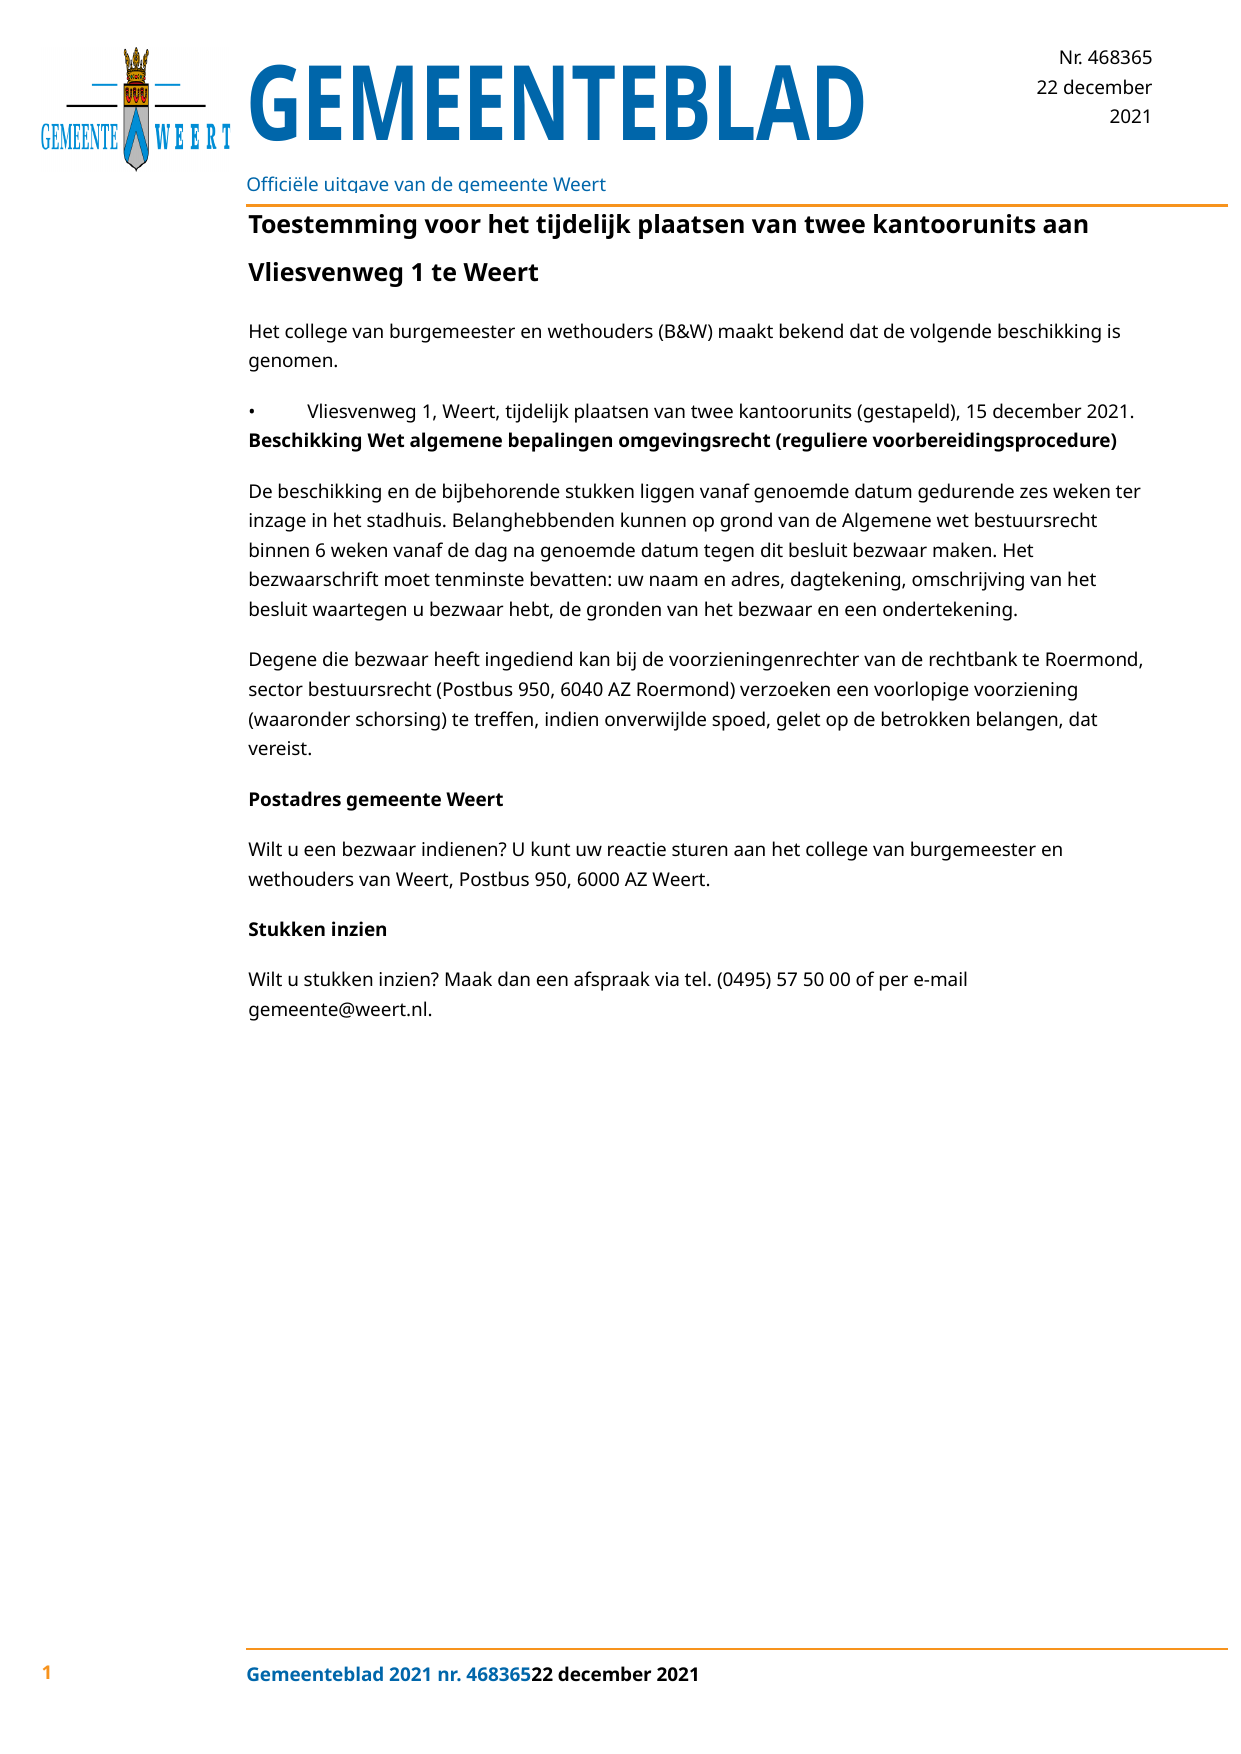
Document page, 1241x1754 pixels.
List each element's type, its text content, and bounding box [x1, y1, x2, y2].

text Wilt u stukken inzien? Maak dan een afspraak via tel. (0495) 57 50 00 of per e-mail gemeente@weert.nl. [248, 967, 1152, 1022]
text Wilt u een bezwaar indienen? U kunt uw reactie sturen aan het college van burgemeester en wethouders van Weert, Postbus 950, 6000 AZ Weert. [248, 836, 1152, 892]
text Stukken inzien [248, 916, 1152, 942]
list Vliesvenweg 1, Weert, tijdelijk plaatsen van twee kantoorunits (gestapeld), 15 december 2021. [248, 398, 1152, 424]
text Het college van burgemeester en wethouders (B&W) maakt bekend dat de volgende beschikking is genomen. [248, 318, 1152, 373]
text Beschikking Wet algemene bepalingen omgevingsrecht (reguliere voorbereidingsprocedure) [248, 427, 1152, 453]
text Postadres gemeente Weert [248, 786, 1152, 812]
text Toestemming voor het tijdelijk plaatsen van twee kantoorunits aan Vliesvenweg 1 te Weert [248, 207, 1152, 288]
text Degene die bezwaar heeft ingediend kan bij de voorzieningenrechter van de rechtbank te Roermond, sector bestuursrecht (Postbus 950, 6040 AZ Roermond) verzoeken een voorlopige voorziening (waaronder schorsing) te treffen, indien onverwijlde spoed, gelet op de betrokken belangen, dat vereist. [248, 647, 1152, 761]
picture [41, 47, 231, 172]
text De beschikking en de bijbehorende stukken liggen vanaf genoemde datum gedurende zes weken ter inzage in het stadhuis. Belanghebbenden kunnen op grond van de Algemene wet bestuursrecht binnen 6 weken vanaf de dag na genoemde datum tegen dit besluit bezwaar maken. Het bezwaarschrift moet tenminste bevatten: uw naam en adres, dagtekening, omschrijving van het besluit waartegen u bezwaar hebt, de gronden van het bezwaar en een ondertekening. [248, 478, 1152, 622]
